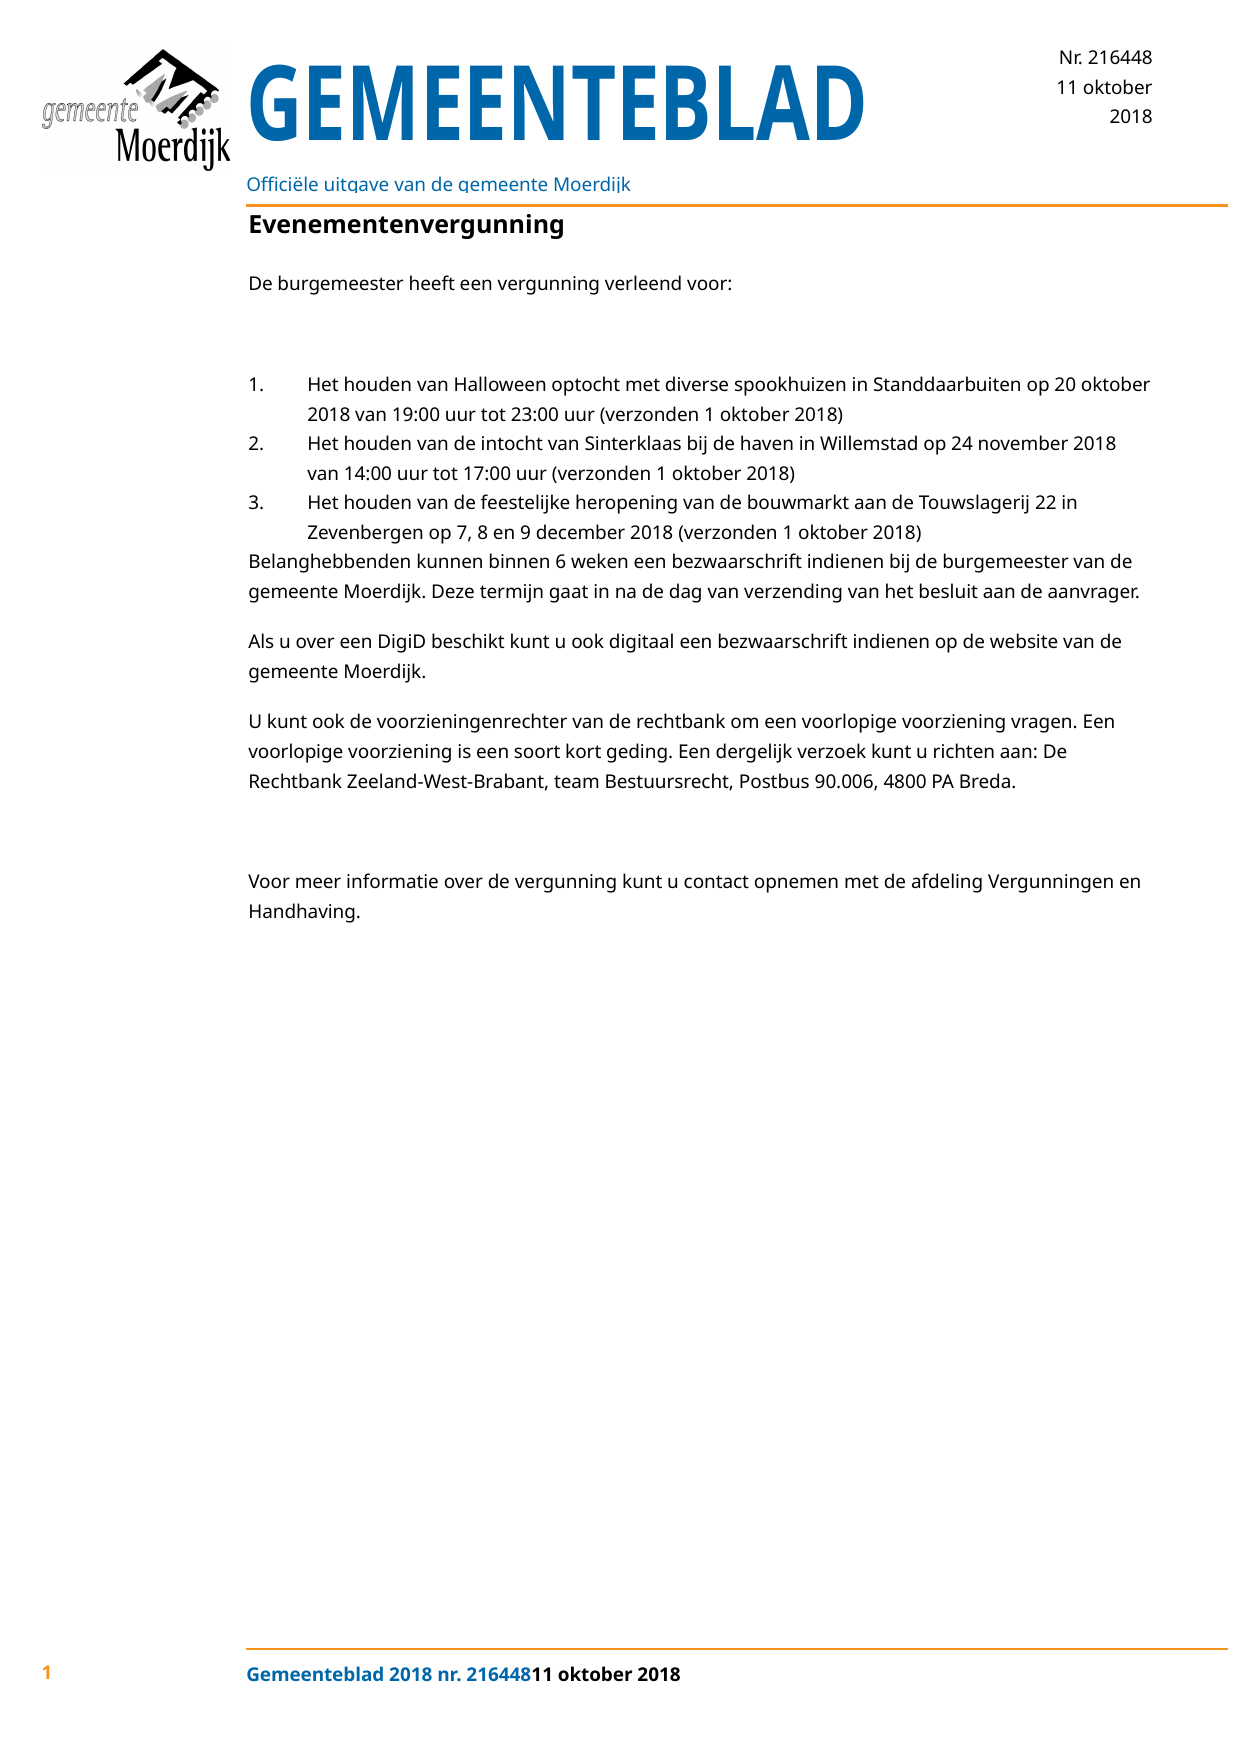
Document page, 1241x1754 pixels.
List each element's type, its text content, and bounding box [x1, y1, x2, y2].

list Het houden van de feestelijke heropening van de bouwmarkt aan de Touwslagerij 22 in Zevenbergen op 7, 8 en 9 december 2018 (verzonden 1 oktober 2018) [248, 489, 1152, 545]
text Voor meer informatie over de vergunning kunt u contact opnemen met de afdeling Vergunningen en Handhaving. [248, 869, 1152, 924]
picture [41, 47, 231, 172]
text U kunt ook de voorzieningenrechter van de rechtbank om een voorlopige voorziening vragen. Een voorlopige voorziening is een soort kort geding. Een dergelijk verzoek kunt u richten aan: De Rechtbank Zeeland-West-Brabant, team Bestuursrecht, Postbus 90.006, 4800 PA Breda. [248, 709, 1152, 793]
list Het houden van de intocht van Sinterklaas bij de haven in Willemstad op 24 november 2018 van 14:00 uur tot 17:00 uur (verzonden 1 oktober 2018) [248, 430, 1152, 486]
text Evenementenvergunning [248, 207, 1152, 241]
text De burgemeester heeft een ­vergunning verleend voor: [248, 270, 1152, 296]
text Als u over een DigiD beschikt kunt u ook digitaal een bezwaarschrift indienen op de website van de gemeente Moerdijk. [248, 629, 1152, 684]
list Het houden van Halloween optocht met diverse spookhuizen in Standdaarbuiten op 20 oktober 2018 van 19:00 uur tot 23:00 uur (verzonden 1 oktober 2018) [248, 371, 1152, 426]
text Belanghebbenden kunnen binnen 6 weken een bezwaarschrift indienen bij de burgemeester van de gemeente Moerdijk. Deze termijn gaat in na de dag van verzending van het besluit aan de aanvrager. [248, 549, 1152, 604]
